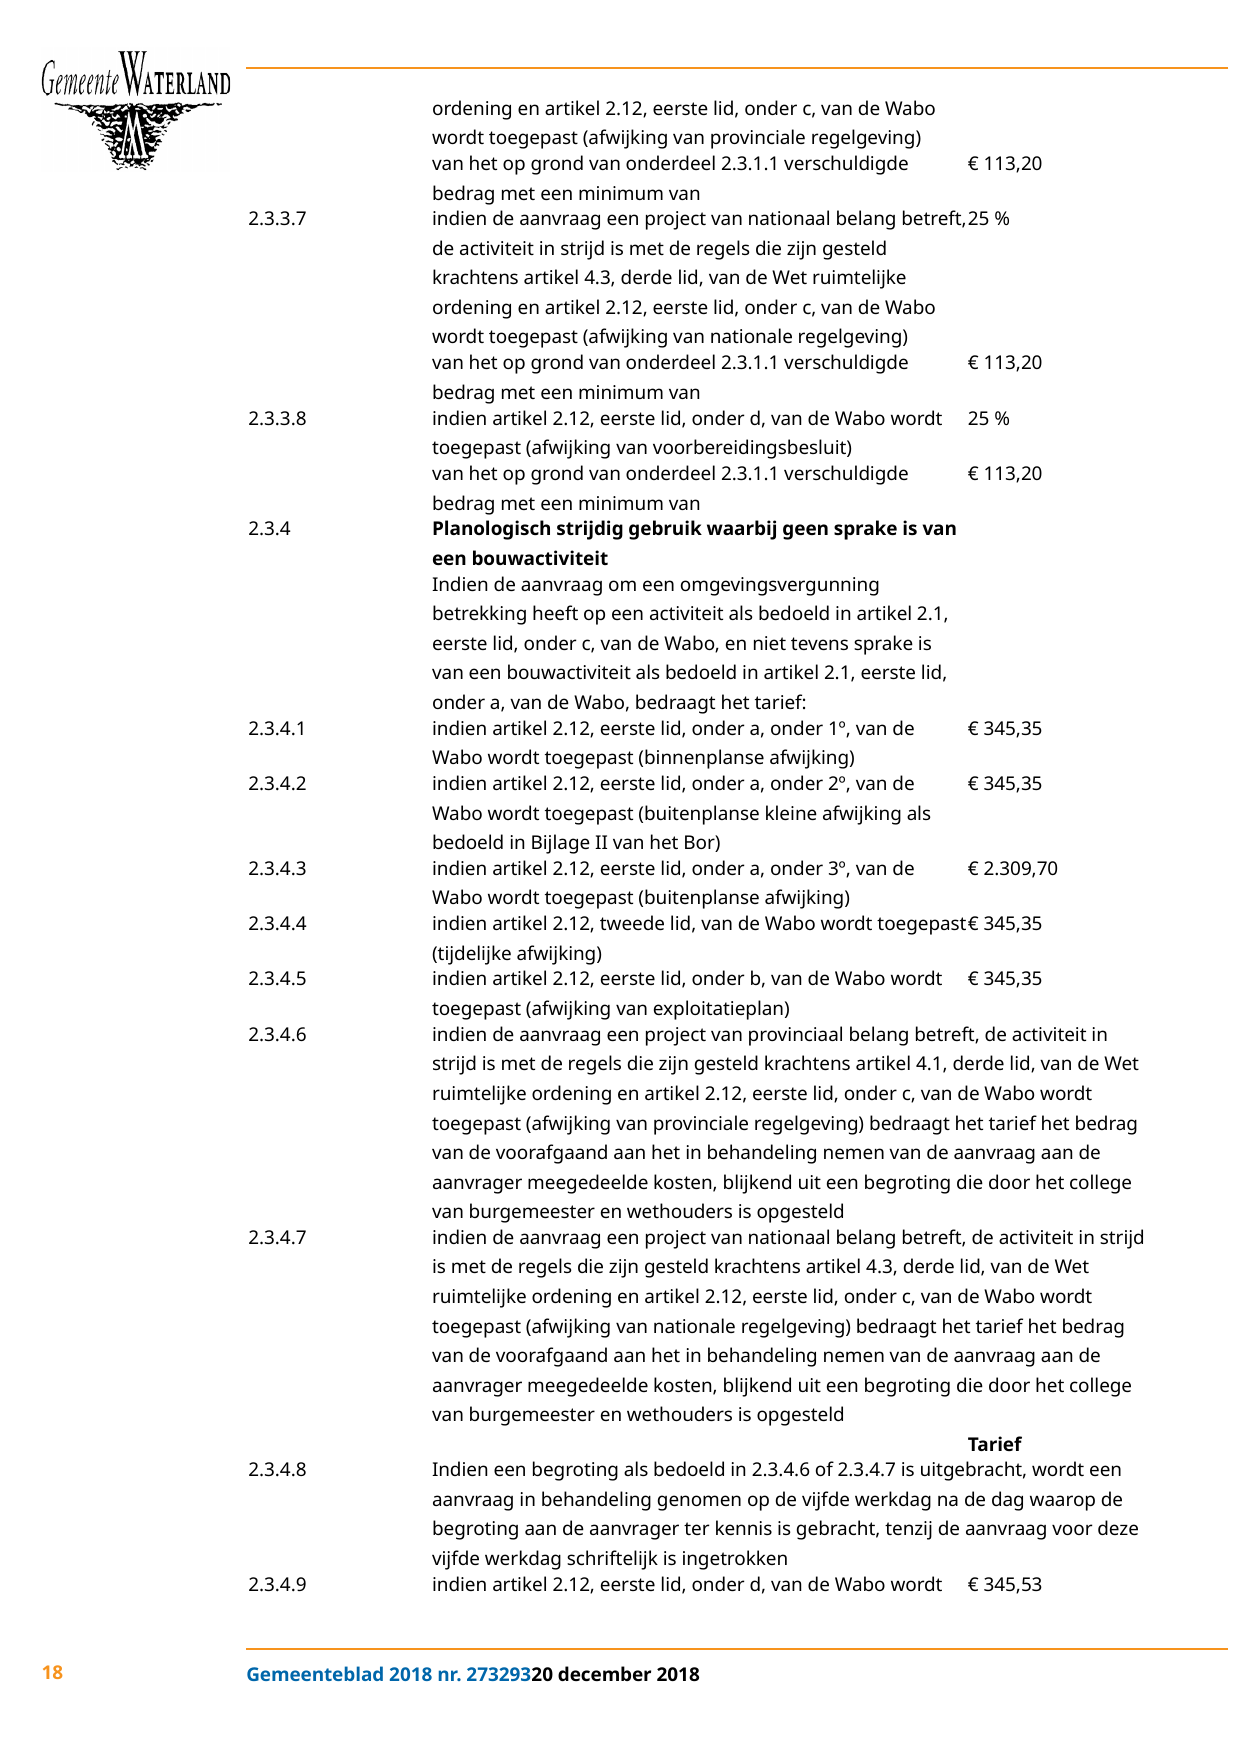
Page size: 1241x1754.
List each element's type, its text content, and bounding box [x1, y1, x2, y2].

table_cell 2.3.4.4 [248, 910, 432, 966]
table_cell van het op grond van onderdeel 2.3.1.1 verschuldigde bedrag met een minimum van [432, 460, 968, 515]
table_cell indien artikel 2.12, eerste lid, onder a, onder 3º, van de Wabo wordt toegepast (buitenplanse afwijking) [432, 855, 968, 910]
table_cell 2.3.4 [248, 515, 432, 571]
table_cell [968, 95, 1152, 150]
table_cell € 2.309,70 [968, 855, 1152, 910]
table_cell indien de aanvraag een project van provinciaal belang betreft, de activiteit in strijd is met de regels die zijn gesteld krachtens artikel 4.1, derde lid, van de Wet ruimtelijke ordening en artikel 2.12, eerste lid, onder c, van de Wabo wordt toegepast (afwijking van provinciale regelgeving) bedraagt het tarief het bedrag van de voorafgaand aan het in behandeling nemen van de aanvraag aan de aanvrager meegedeelde kosten, blijkend uit een begroting die door het college van burgemeester en wethouders is opgesteld [432, 1021, 1152, 1224]
table_cell € 345,35 [968, 910, 1152, 966]
table_cell 2.3.4.5 [248, 966, 432, 1021]
table_cell € 113,20 [968, 150, 1152, 205]
table_cell Indien de aanvraag om een omgevingsvergunning betrekking heeft op een activiteit als bedoeld in artikel 2.1, eerste lid, onder c, van de Wabo, en niet tevens sprake is van een bouwactiviteit als bedoeld in artikel 2.1, eerste lid, onder a, van de Wabo, bedraagt het tarief: [432, 571, 968, 715]
table_cell € 345,53 [968, 1571, 1152, 1597]
table_cell Planologisch strijdig gebruik waarbij geen sprake is van een bouwactiviteit [432, 515, 968, 571]
table_cell 2.3.4.1 [248, 715, 432, 770]
table_cell 2.3.4.3 [248, 855, 432, 910]
table_cell indien artikel 2.12, eerste lid, onder d, van de Wabo wordt [432, 1571, 968, 1597]
table_cell € 345,35 [968, 966, 1152, 1021]
table_cell 25 % [968, 205, 1152, 349]
table_cell Indien een begroting als bedoeld in 2.3.4.6 of 2.3.4.7 is uitgebracht, wordt een aanvraag in behandeling genomen op de vijfde werkdag na de dag waarop de begroting aan de aanvrager ter kennis is gebracht, tenzij de aanvraag voor deze vijfde werkdag schriftelijk is ingetrokken [432, 1456, 1152, 1571]
table_cell indien artikel 2.12, eerste lid, onder b, van de Wabo wordt toegepast (afwijking van exploitatieplan) [432, 966, 968, 1021]
table_cell indien artikel 2.12, eerste lid, onder a, onder 1º, van de Wabo wordt toegepast (binnenplanse afwijking) [432, 715, 968, 770]
table_cell [968, 571, 1152, 715]
table_cell 2.3.4.9 [248, 1571, 432, 1597]
table_cell van het op grond van onderdeel 2.3.1.1 verschuldigde bedrag met een minimum van [432, 150, 968, 205]
table_cell 2.3.4.7 [248, 1224, 432, 1427]
table_cell indien de aanvraag een project van nationaal belang betreft, de activiteit in strijd is met de regels die zijn gesteld krachtens artikel 4.3, derde lid, van de Wet ruimtelijke ordening en artikel 2.12, eerste lid, onder c, van de Wabo wordt toegepast (afwijking van nationale regelgeving) bedraagt het tarief het bedrag van de voorafgaand aan het in behandeling nemen van de aanvraag aan de aanvrager meegedeelde kosten, blijkend uit een begroting die door het college van burgemeester en wethouders is opgesteld [432, 1224, 1152, 1427]
table_cell 2.3.3.7 [248, 205, 432, 405]
table_cell [968, 515, 1152, 571]
table_header [248, 1431, 968, 1456]
table_cell 25 % [968, 405, 1152, 460]
table_cell 2.3.4.6 [248, 1021, 432, 1224]
table_cell [248, 571, 432, 715]
table_cell van het op grond van onderdeel 2.3.1.1 verschuldigde bedrag met een minimum van [432, 350, 968, 405]
table_cell indien artikel 2.12, eerste lid, onder a, onder 2º, van de Wabo wordt toegepast (buitenplanse kleine afwijking als bedoeld in Bijlage II van het Bor) [432, 770, 968, 855]
table_cell € 113,20 [968, 460, 1152, 515]
table_cell [248, 95, 432, 205]
table_cell indien artikel 2.12, eerste lid, onder d, van de Wabo wordt toegepast (afwijking van voorbereidingsbesluit) [432, 405, 968, 460]
table_cell € 345,35 [968, 715, 1152, 770]
table_cell indien de aanvraag een project van nationaal belang betreft, de activiteit in strijd is met de regels die zijn gesteld krachtens artikel 4.3, derde lid, van de Wet ruimtelijke ordening en artikel 2.12, eerste lid, onder c, van de Wabo wordt toegepast (afwijking van nationale regelgeving) [432, 205, 968, 349]
table_cell 2.3.3.8 [248, 405, 432, 515]
table_cell ordening en artikel 2.12, eerste lid, onder c, van de Wabo wordt toegepast (afwijking van provinciale regelgeving) [432, 95, 968, 150]
table_header Tarief [968, 1431, 1152, 1456]
table_cell € 113,20 [968, 350, 1152, 405]
picture [41, 47, 231, 172]
table_cell € 345,35 [968, 770, 1152, 855]
table_cell 2.3.4.2 [248, 770, 432, 855]
table_cell 2.3.4.8 [248, 1456, 432, 1571]
table_cell indien artikel 2.12, tweede lid, van de Wabo wordt toegepast (tijdelijke afwijking) [432, 910, 968, 966]
